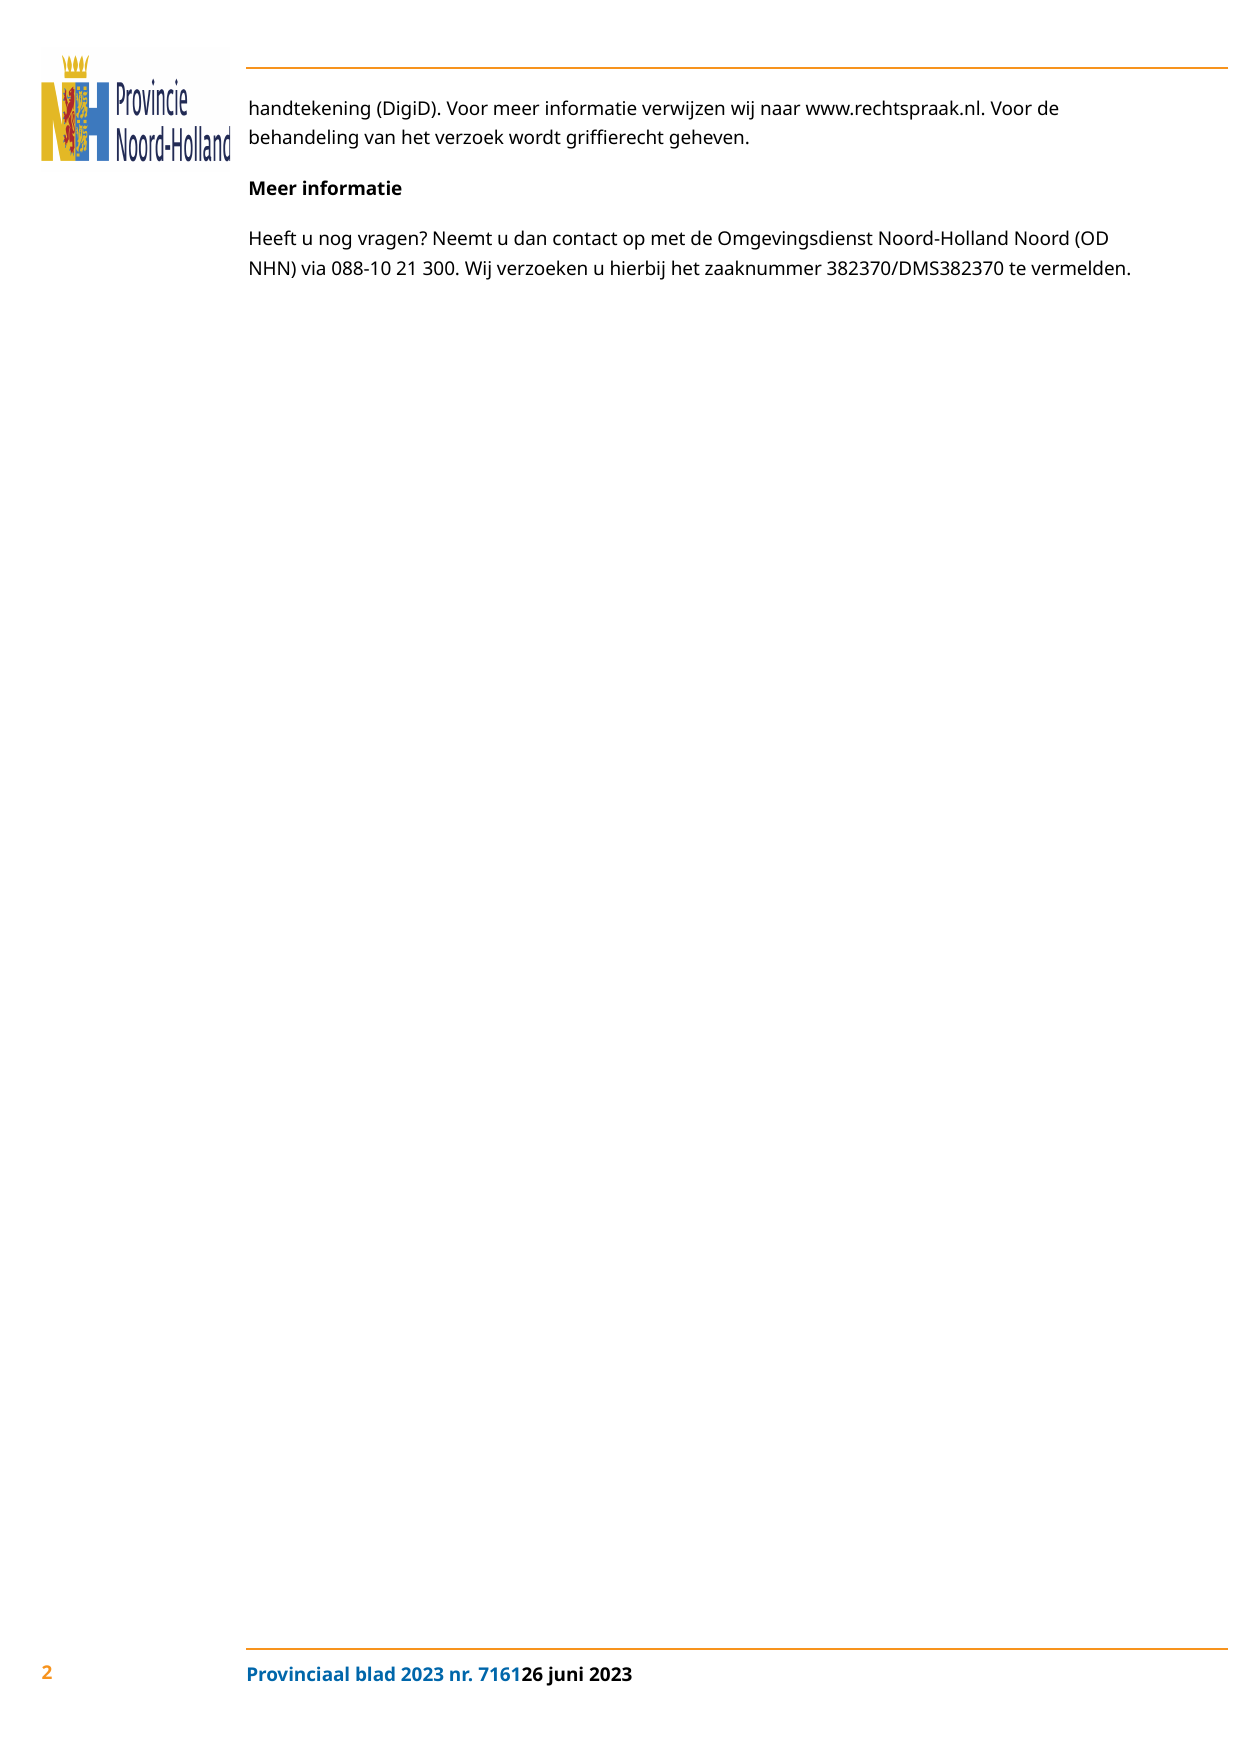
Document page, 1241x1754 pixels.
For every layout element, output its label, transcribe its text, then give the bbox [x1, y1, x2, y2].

picture [41, 47, 231, 172]
text Heeft u nog vragen? Neemt u dan contact op met de Omgevingsdienst Noord-Holland Noord (OD NHN) via 088-10 21 300. Wij verzoeken u hierbij het zaaknummer 382370/DMS382370 te vermelden. [248, 225, 1152, 281]
text Meer informatie [248, 175, 1152, 201]
text handtekening (DigiD). Voor meer informatie verwijzen wij naar www.rechtspraak.nl. Voor de behandeling van het verzoek wordt griffierecht geheven. [248, 95, 1152, 150]
